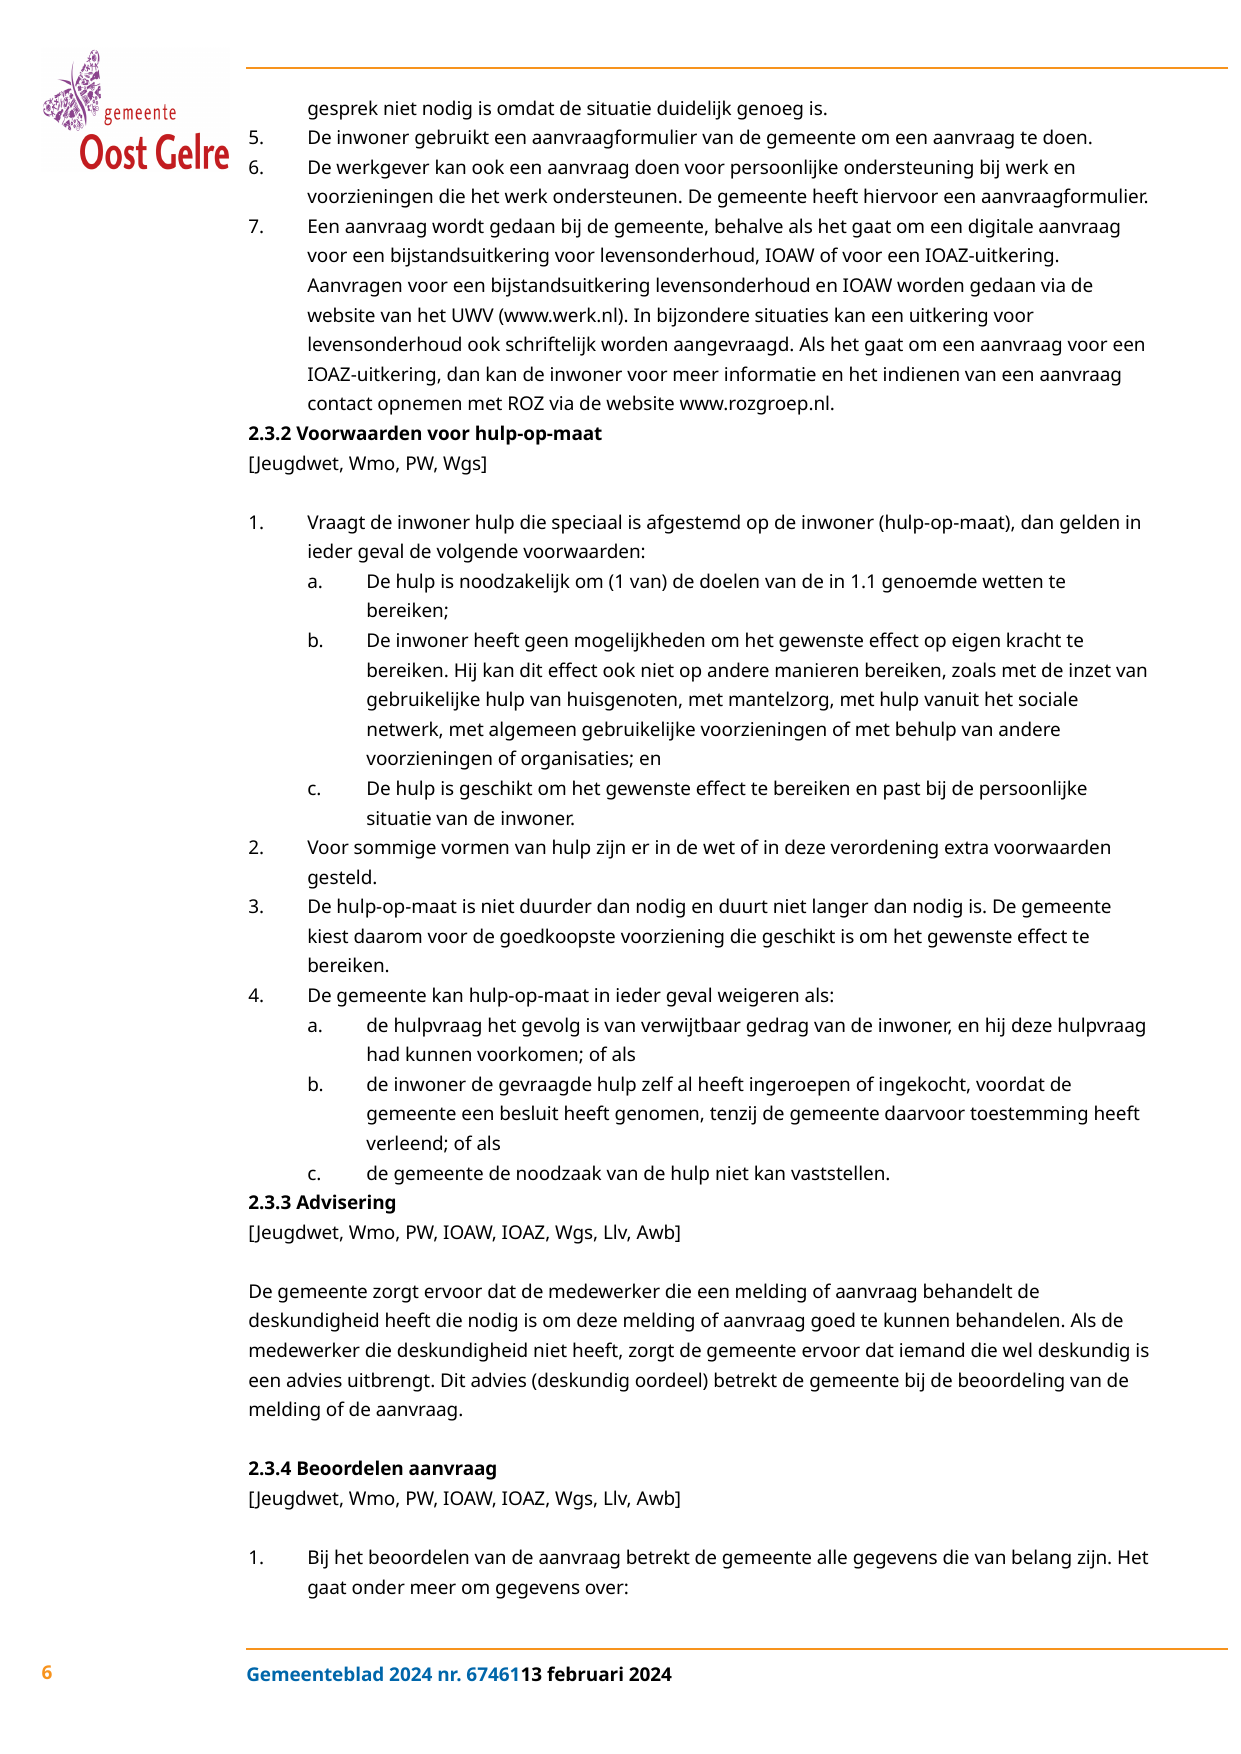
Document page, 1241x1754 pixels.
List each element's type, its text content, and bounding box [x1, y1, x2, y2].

text De gemeente zorgt ervoor dat de medewerker die een melding of aanvraag behandelt de deskundigheid heeft die nodig is om deze melding of aanvraag goed te kunnen behandelen. Als de medewerker die deskundigheid niet heeft, zorgt de gemeente ervoor dat iemand die wel deskundig is een advies uitbrengt. Dit advies (deskundig oordeel) betrekt de gemeente bij de beoordeling van de melding of de aanvraag. [248, 1278, 1152, 1422]
list Bij het beoordelen van de aanvraag betrekt de gemeente alle gegevens die van belang zijn. Het gaat onder meer om gegevens over: [248, 1544, 1152, 1600]
list De gemeente kan hulp-op-maat in ieder geval weigeren als: [248, 982, 1152, 1008]
text [Jeugdwet, Wmo, PW, Wgs] [248, 450, 1152, 476]
list gesprek niet nodig is omdat de situatie duidelijk genoeg is. [248, 95, 1152, 121]
text 2.3.2 Voorwaarden voor hulp-op-maat [248, 420, 1152, 446]
list De hulp is geschikt om het gewenste effect te bereiken en past bij de persoonlijke situatie van de inwoner. [307, 775, 1152, 831]
list de gemeente de noodzaak van de hulp niet kan vaststellen. [307, 1160, 1152, 1186]
list de inwoner de gevraagde hulp zelf al heeft ingeroepen of ingekocht, voordat de gemeente een besluit heeft genomen, tenzij de gemeente daarvoor toestemming heeft verleend; of als [307, 1071, 1152, 1156]
text [Jeugdwet, Wmo, PW, IOAW, IOAZ, Wgs, Llv, Awb] [248, 1219, 1152, 1245]
picture [41, 47, 231, 172]
list De inwoner heeft geen mogelijkheden om het gewenste effect op eigen kracht te bereiken. Hij kan dit effect ook niet op andere manieren bereiken, zoals met de inzet van gebruikelijke hulp van huisgenoten, met mantelzorg, met hulp vanuit het sociale netwerk, met algemeen gebruikelijke voorzieningen of met behulp van andere voorzieningen of organisaties; en [307, 627, 1152, 771]
list Vraagt de inwoner hulp die speciaal is afgestemd op de inwoner (hulp-op-maat), dan gelden in ieder geval de volgende voorwaarden: [248, 509, 1152, 564]
text 2.3.3 Advisering [248, 1189, 1152, 1215]
list De hulp is noodzakelijk om (1 van) de doelen van de in 1.1 genoemde wetten te bereiken; [307, 568, 1152, 623]
list De hulp-op-maat is niet duurder dan nodig en duurt niet langer dan nodig is. De gemeente kiest daarom voor de goedkoopste voorziening die geschikt is om het gewenste effect te bereiken. [248, 893, 1152, 978]
list De werkgever kan ook een aanvraag doen voor persoonlijke ondersteuning bij werk en voorzieningen die het werk ondersteunen. De gemeente heeft hiervoor een aanvraagformulier. [248, 154, 1152, 209]
list Voor sommige vormen van hulp zijn er in de wet of in deze verordening extra voorwaarden gesteld. [248, 834, 1152, 890]
list De inwoner gebruikt een aanvraagformulier van de gemeente om een aanvraag te doen. [248, 124, 1152, 150]
text [Jeugdwet, Wmo, PW, IOAW, IOAZ, Wgs, Llv, Awb] [248, 1485, 1152, 1511]
list de hulpvraag het gevolg is van verwijtbaar gedrag van de inwoner, en hij deze hulpvraag had kunnen voorkomen; of als [307, 1012, 1152, 1067]
text 2.3.4 Beoordelen aanvraag [248, 1456, 1152, 1481]
list Een aanvraag wordt gedaan bij de gemeente, behalve als het gaat om een digitale aanvraag voor een bijstandsuitkering voor levensonderhoud, IOAW of voor een IOAZ-uitkering. Aanvragen voor een bijstandsuitkering levensonderhoud en IOAW worden gedaan via de website van het UWV (www.werk.nl). In bijzondere situaties kan een uitkering voor levensonderhoud ook schriftelijk worden aangevraagd. Als het gaat om een aanvraag voor een IOAZ-uitkering, dan kan de inwoner voor meer informatie en het indienen van een aanvraag contact opnemen met ROZ via de website www.rozgroep.nl. [248, 213, 1152, 416]
